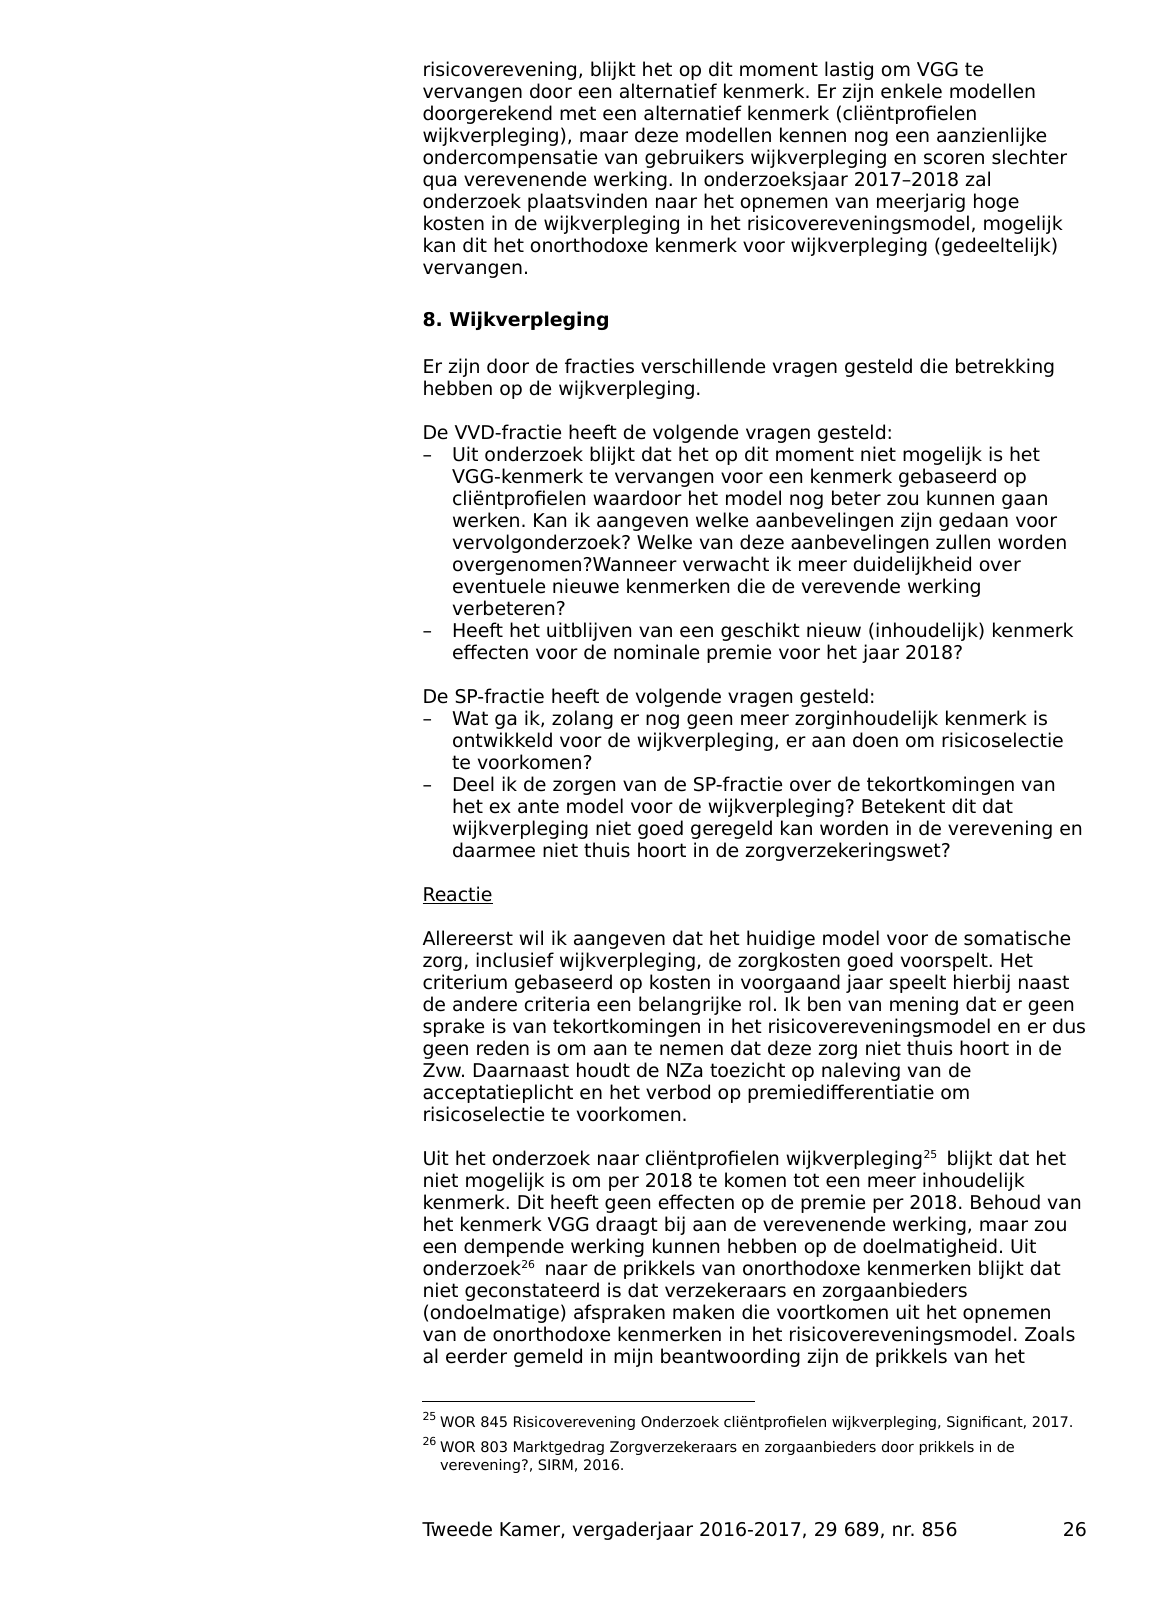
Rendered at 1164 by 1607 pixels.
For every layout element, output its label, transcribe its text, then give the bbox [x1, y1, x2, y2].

text Er zijn door de fracties verschillende vragen gesteld die betrekking hebben op de wijkverpleging. [422, 356, 1087, 400]
text – Heeft het uitblijven van een geschikt nieuw (inhoudelijk) kenmerk effecten voor de nominale premie voor het jaar 2018? [422, 620, 1087, 664]
text Allereerst wil ik aangeven dat het huidige model voor de somatische zorg, inclusief wijkverpleging, de zorgkosten goed voorspelt. Het criterium gebaseerd op kosten in voorgaand jaar speelt hierbij naast de andere criteria een belangrijke rol. Ik ben van mening dat er geen sprake is van tekortkomingen in het risicovereveningsmodel en er dus geen reden is om aan te nemen dat deze zorg niet thuis hoort in de Zvw. Daarnaast houdt de NZa toezicht op naleving van de acceptatieplicht en het verbod op premiedifferentiatie om risicoselectie te voorkomen. [422, 928, 1087, 1126]
text WOR 803 Marktgedrag Zorgverzekeraars en zorgaanbieders door prikkels in de verevening?, SIRM, 2016. [422, 1435, 1087, 1474]
text risicoverevening, blijkt het op dit moment lastig om VGG te vervangen door een alternatief kenmerk. Er zijn enkele modellen doorgerekend met een alternatief kenmerk (cliëntprofielen wijkverpleging), maar deze modellen kennen nog een aanzienlijke ondercompensatie van gebruikers wijkverpleging en scoren slechter qua verevenende werking. In onderzoeksjaar 2017–2018 zal onderzoek plaatsvinden naar het opnemen van meerjarig hoge kosten in de wijkverpleging in het risicovereveningsmodel, mogelijk kan dit het onorthodoxe kenmerk voor wijkverpleging (gedeeltelijk) vervangen. [422, 59, 1087, 279]
text – Wat ga ik, zolang er nog geen meer zorginhoudelijk kenmerk is ontwikkeld voor de wijkverpleging, er aan doen om risicoselectie te voorkomen? [422, 708, 1087, 774]
text De VVD-fractie heeft de volgende vragen gesteld: [422, 422, 1087, 444]
text WOR 845 Risicoverevening Onderzoek cliëntprofielen wijkverpleging, Significant, 2017. [422, 1410, 1087, 1432]
text Uit het onderzoek naar cliëntprofielen wijkverpleging blijkt dat het niet mogelijk is om per 2018 te komen tot een meer inhoudelijk kenmerk. Dit heeft geen effecten op de premie per 2018. Behoud van het kenmerk VGG draagt bij aan de verevenende werking, maar zou een dempende werking kunnen hebben op de doelmatigheid. Uit onderzoek naar de prikkels van onorthodoxe kenmerken blijkt dat niet geconstateerd is dat verzekeraars en zorgaanbieders (ondoelmatige) afspraken maken die voortkomen uit het opnemen van de onorthodoxe kenmerken in het risicovereveningsmodel. Zoals al eerder gemeld in mijn beantwoording zijn de prikkels van het [422, 1148, 1087, 1368]
subtitle 8. Wijkverpleging [422, 309, 1087, 331]
text De SP-fractie heeft de volgende vragen gesteld: [422, 686, 1087, 708]
text – Uit onderzoek blijkt dat het op dit moment niet mogelijk is het VGG-kenmerk te vervangen voor een kenmerk gebaseerd op cliëntprofielen waardoor het model nog beter zou kunnen gaan werken. Kan ik aangeven welke aanbevelingen zijn gedaan voor vervolgonderzoek? Welke van deze aanbevelingen zullen worden overgenomen?Wanneer verwacht ik meer duidelijkheid over eventuele nieuwe kenmerken die de verevende werking verbeteren? [422, 444, 1087, 620]
text – Deel ik de zorgen van de SP-fractie over de tekortkomingen van het ex ante model voor de wijkverpleging? Betekent dit dat wijkverpleging niet goed geregeld kan worden in de verevening en daarmee niet thuis hoort in de zorgverzekeringswet? [422, 774, 1087, 862]
subtitle Reactie [422, 884, 1087, 906]
